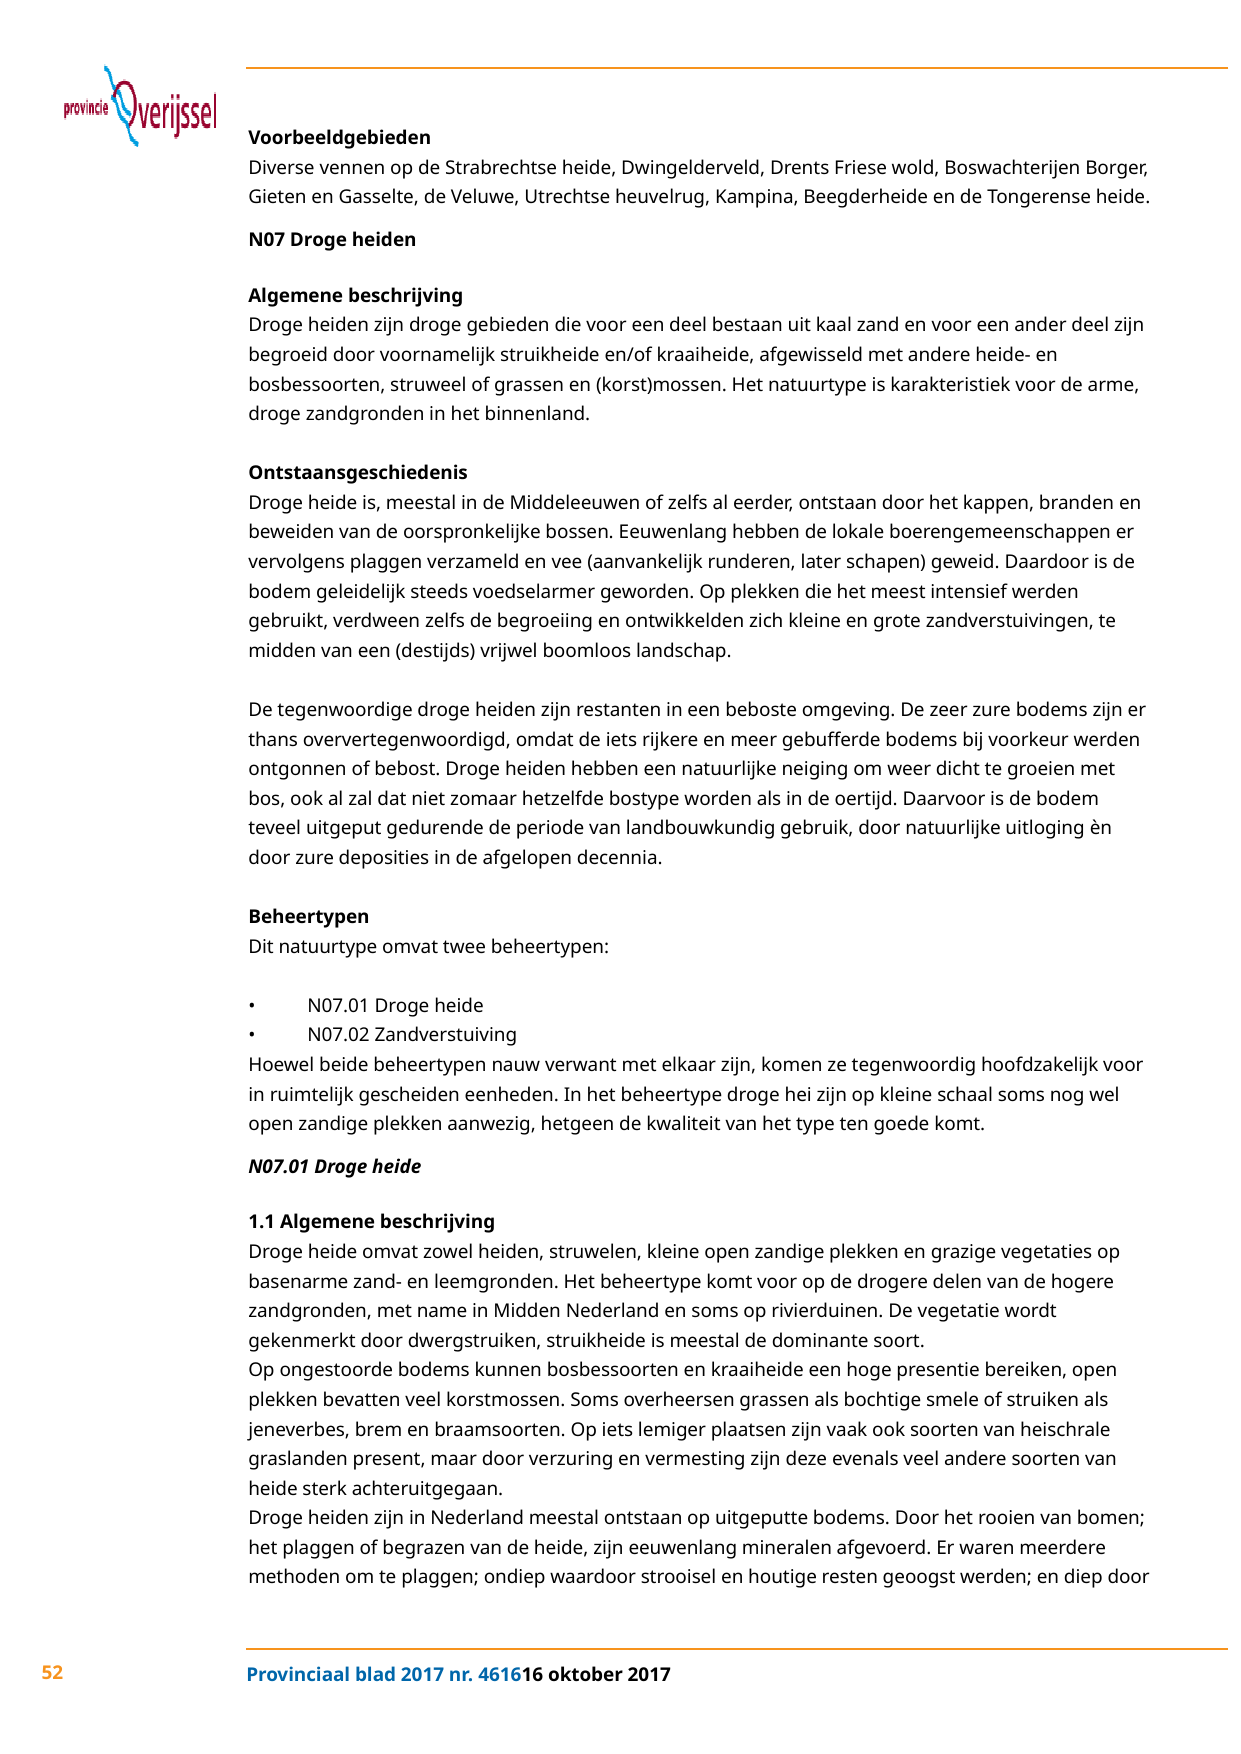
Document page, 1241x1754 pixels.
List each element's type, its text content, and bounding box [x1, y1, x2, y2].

text Droge heide is, meestal in de Middeleeuwen of zelfs al eerder, ontstaan door het kappen, branden en beweiden van de oorspronkelijke bossen. Eeuwenlang hebben de lokale boerengemeenschappen er vervolgens plaggen verzameld en vee (aanvankelijk runderen, later schapen) geweid. Daardoor is de bodem geleidelijk steeds voedselarmer geworden. Op plekken die het meest intensief werden gebruikt, verdween zelfs de begroeiing en ontwikkelden zich kleine en grote zandverstuivingen, te midden van een (destijds) vrijwel boomloos landschap. [248, 489, 1152, 663]
text Algemene beschrijving [248, 282, 1152, 308]
text Droge heide omvat zowel heiden, struwelen, kleine open zandige plekken en grazige vegetaties op basenarme zand- en leemgronden. Het beheertype komt voor op de drogere delen van de hogere zandgronden, met name in Midden Nederland en soms op rivierduinen. De vegetatie wordt gekenmerkt door dwergstruiken, struikheide is meestal de dominante soort. [248, 1238, 1152, 1353]
list N07.02 Zandverstuiving [248, 1022, 1152, 1047]
text Diverse vennen op de Strabrechtse heide, Dwingelderveld, Drents Friese wold, Boswachterijen Borger, Gieten en Gasselte, de Veluwe, Utrechtse heuvelrug, Kampina, Beegderheide en de Tongerense heide. [248, 154, 1152, 209]
text Droge heiden zijn in Nederland meestal ontstaan op uitgeputte bodems. Door het rooien van bomen; het plaggen of begrazen van de heide, zijn eeuwenlang mineralen afgevoerd. Er waren meerdere methoden om te plaggen; ondiep waardoor strooisel en houtige resten geoogst werden; en diep door [248, 1504, 1152, 1589]
text Droge heiden zijn droge gebieden die voor een deel bestaan uit kaal zand en voor een ander deel zijn begroeid door voornamelijk struikheide en/of kraaiheide, afgewisseld met andere heide- en bosbessoorten, struweel of grassen en (korst)mossen. Het natuurtype is karakteristiek voor de arme, droge zandgronden in het binnenland. [248, 312, 1152, 426]
text N07 Droge heiden [248, 227, 1152, 252]
text Ontstaansgeschiedenis [248, 459, 1152, 485]
list N07.01 Droge heide [248, 992, 1152, 1018]
text Hoewel beide beheertypen nauw verwant met elkaar zijn, komen ze tegenwoordig hoofdzakelijk voor in ruimtelijk gescheiden eenheden. In het beheertype droge hei zijn op kleine schaal soms nog wel open zandige plekken aanwezig, hetgeen de kwaliteit van het type ten goede komt. [248, 1051, 1152, 1136]
text De tegenwoordige droge heiden zijn restanten in een beboste omgeving. De zeer zure bodems zijn er thans oververtegenwoordigd, omdat de iets rijkere en meer gebufferde bodems bij voorkeur werden ontgonnen of bebost. Droge heiden hebben een natuurlijke neiging om weer dicht te groeien met bos, ook al zal dat niet zomaar hetzelfde bostype worden als in de oertijd. Daarvoor is de bodem teveel uitgeput gedurende de periode van landbouwkundig gebruik, door natuurlijke uitloging èn door zure deposities in de afgelopen decennia. [248, 696, 1152, 870]
text N07.01 Droge heide [248, 1153, 1152, 1179]
text 1.1 Algemene beschrijving [248, 1209, 1152, 1234]
text Op ongestoorde bodems kunnen bosbessoorten en kraaiheide een hoge presentie bereiken, open plekken bevatten veel korstmossen. Soms overheersen grassen als bochtige smele of struiken als jeneverbes, brem en braamsoorten. Op iets lemiger plaatsen zijn vaak ook soorten van heischrale graslanden present, maar door verzuring en vermesting zijn deze evenals veel andere soorten van heide sterk achteruitgegaan. [248, 1357, 1152, 1501]
text Beheertypen [248, 903, 1152, 929]
text Dit natuurtype omvat twee beheertypen: [248, 933, 1152, 958]
picture [41, 47, 231, 172]
text Voorbeeldgebieden [248, 124, 1152, 150]
